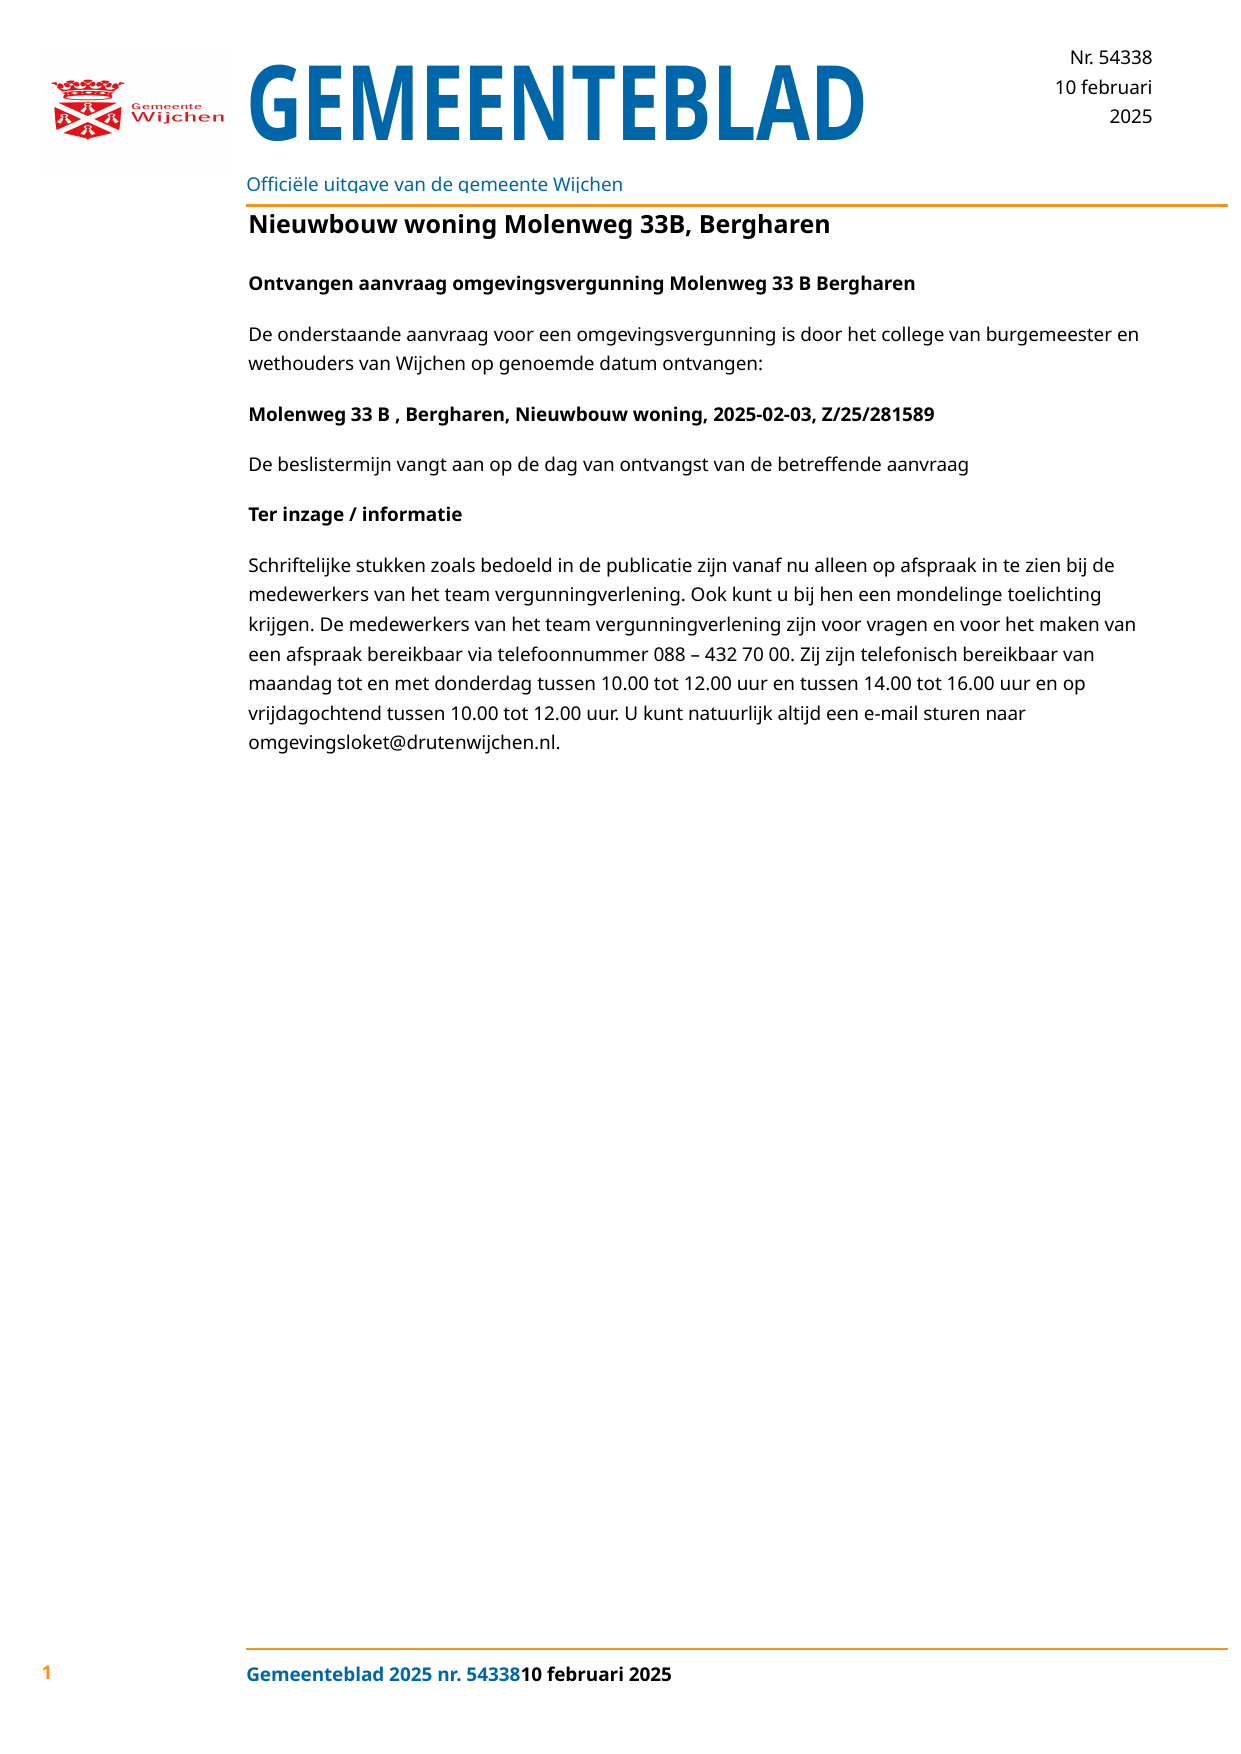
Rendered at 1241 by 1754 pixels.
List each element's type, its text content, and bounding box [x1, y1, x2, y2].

text Nieuwbouw woning Molenweg 33B, Bergharen [248, 207, 1152, 241]
text Molenweg 33 B , Bergharen, Nieuwbouw woning, 2025-02-03, Z/25/281589 [248, 401, 1152, 426]
text Ter inzage / informatie [248, 502, 1152, 527]
text De beslistermijn vangt aan op de dag van ontvangst van de betreffende aanvraag [248, 451, 1152, 477]
text De onderstaande aanvraag voor een omgevingsvergunning is door het college van burgemeester en wethouders van Wijchen op genoemde datum ontvangen: [248, 321, 1152, 376]
text Schriftelijke stukken zoals bedoeld in de publicatie zijn vanaf nu alleen op afspraak in te zien bij de medewerkers van het team vergunningverlening. Ook kunt u bij hen een mondelinge toelichting krijgen. De medewerkers van het team vergunningverlening zijn voor vragen en voor het maken van een afspraak bereikbaar via telefoonnummer 088 – 432 70 00. Zij zijn telefonisch bereikbaar van maandag tot en met donderdag tussen 10.00 tot 12.00 uur en tussen 14.00 tot 16.00 uur en op vrijdagochtend tussen 10.00 tot 12.00 uur. U kunt natuurlijk altijd een e-mail sturen naar omgevingsloket@drutenwijchen.nl. [248, 552, 1152, 755]
text Ontvangen aanvraag omgevingsvergunning Molenweg 33 B Bergharen [248, 270, 1152, 296]
picture [41, 47, 231, 172]
